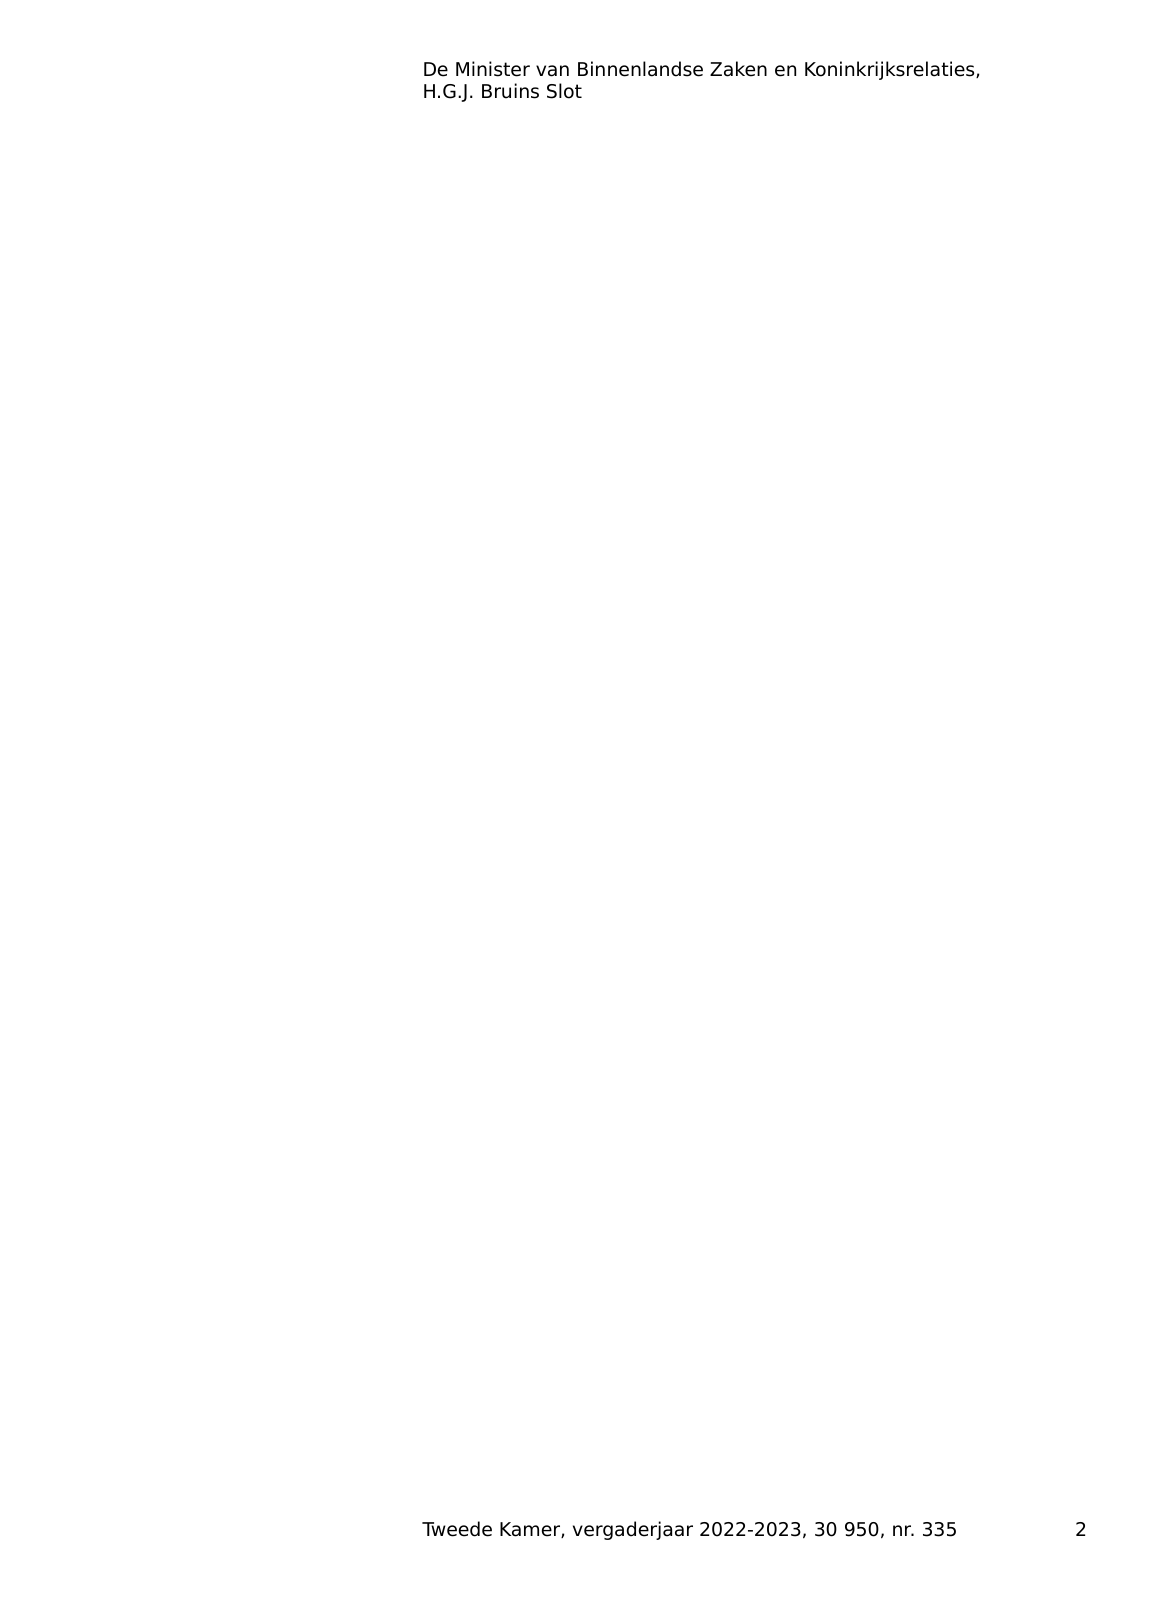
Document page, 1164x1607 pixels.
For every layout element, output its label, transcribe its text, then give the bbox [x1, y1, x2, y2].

text De Minister van Binnenlandse Zaken en Koninkrijksrelaties, H.G.J. Bruins Slot [422, 59, 1087, 103]
